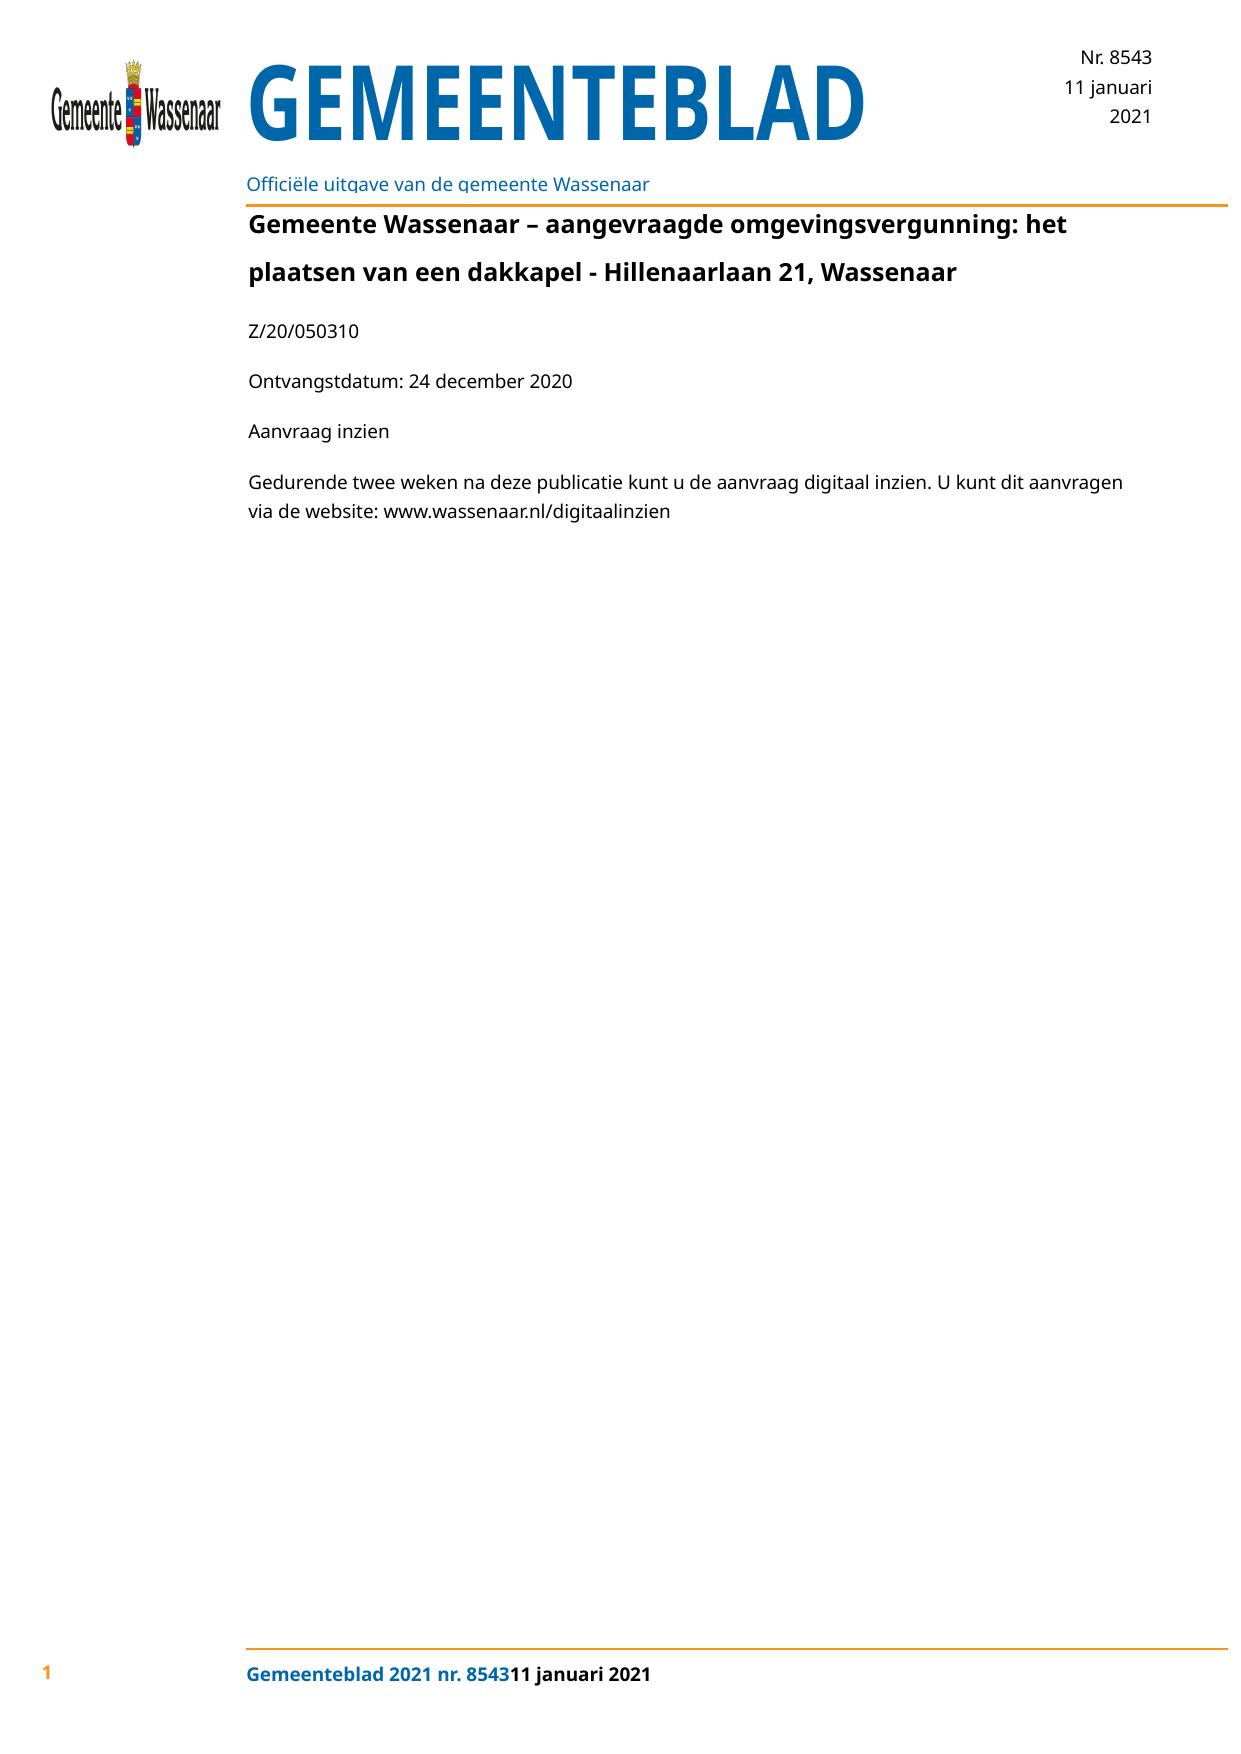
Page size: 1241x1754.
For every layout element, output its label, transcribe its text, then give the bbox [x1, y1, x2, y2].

text Ontvangstdatum: 24 december 2020 [248, 368, 1152, 394]
text Gedurende twee weken na deze publicatie kunt u de aanvraag digitaal inzien. U kunt dit aanvragen via de website: www.wassenaar.nl/digitaalinzien [248, 469, 1152, 524]
text Gemeente Wassenaar – aangevraagde omgevingsvergunning: het plaatsen van een dakkapel - Hillenaarlaan 21, Wassenaar [248, 207, 1152, 288]
text Aanvraag inzien [248, 419, 1152, 444]
text Z/20/050310 [248, 318, 1152, 344]
picture [41, 47, 231, 172]
